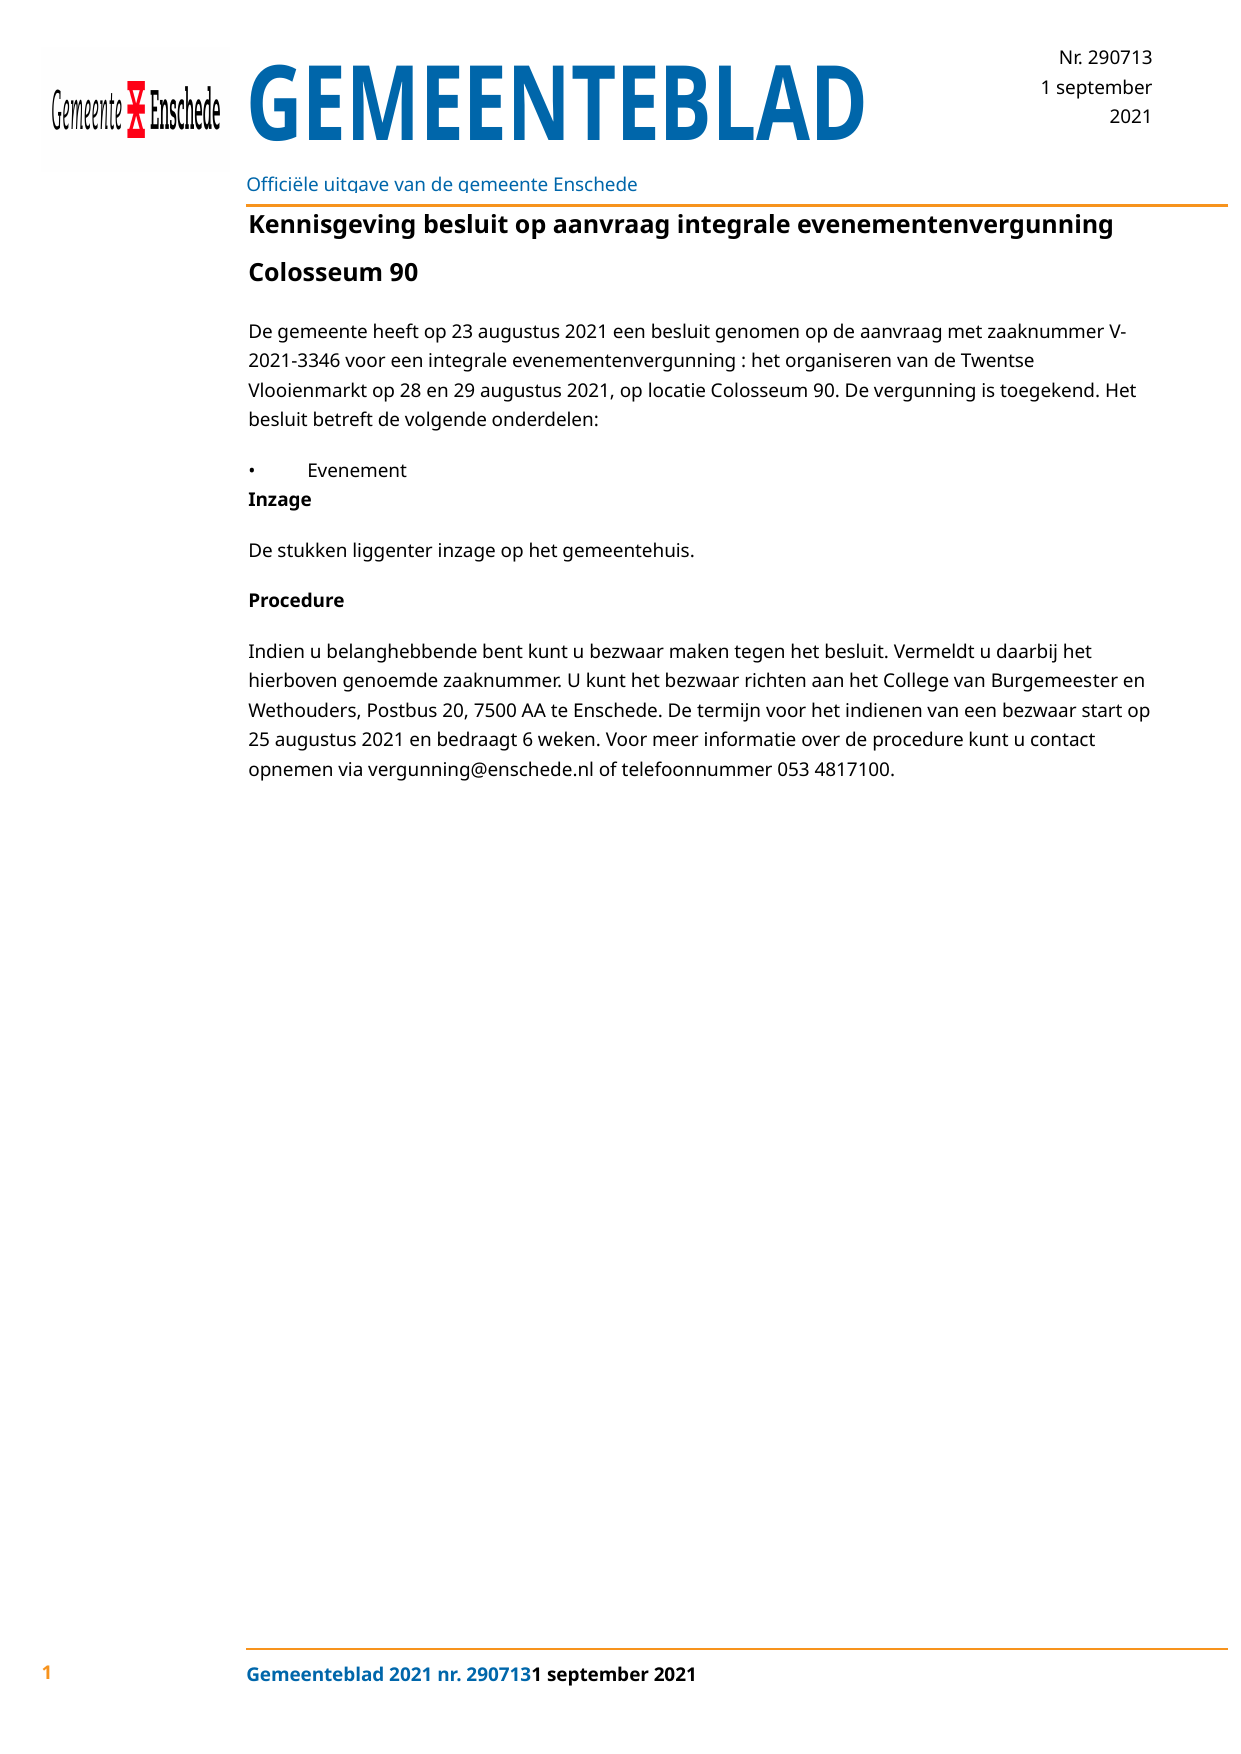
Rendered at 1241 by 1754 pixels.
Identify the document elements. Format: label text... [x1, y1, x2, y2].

text Kennisgeving besluit op aanvraag integrale evenementenvergunning Colosseum 90 [248, 207, 1152, 288]
list Evenement [248, 457, 1152, 483]
text Inzage [248, 487, 1152, 512]
text Indien u belanghebbende bent kunt u bezwaar maken tegen het besluit. Vermeldt u daarbij het hierboven genoemde zaaknummer. U kunt het bezwaar richten aan het College van Burgemees­ter en Wethouders, Postbus 20, 7500 AA te Enschede. De termijn voor het indienen van een bezwaar start op 25 augustus 2021 en bedraagt 6 weken. Voor meer informatie over de procedure kunt u contact opnemen via vergunning@enschede.nl of telefoonnummer 053 4817100. [248, 638, 1152, 782]
picture [41, 47, 231, 172]
text De gemeente heeft op 23 augustus 2021 een besluit genomen op de aanvraag met zaaknummer V-2021-3346 voor een integrale evenementenvergunning : het organiseren van de Twentse Vlooienmarkt op 28 en 29 augustus 2021, op locatie Colosseum 90. De vergunning is toegekend. Het besluit betreft de volgende onderdelen: [248, 318, 1152, 432]
text De stukken liggenter inzage op het gemeentehuis. [248, 537, 1152, 563]
text Procedure [248, 587, 1152, 613]
